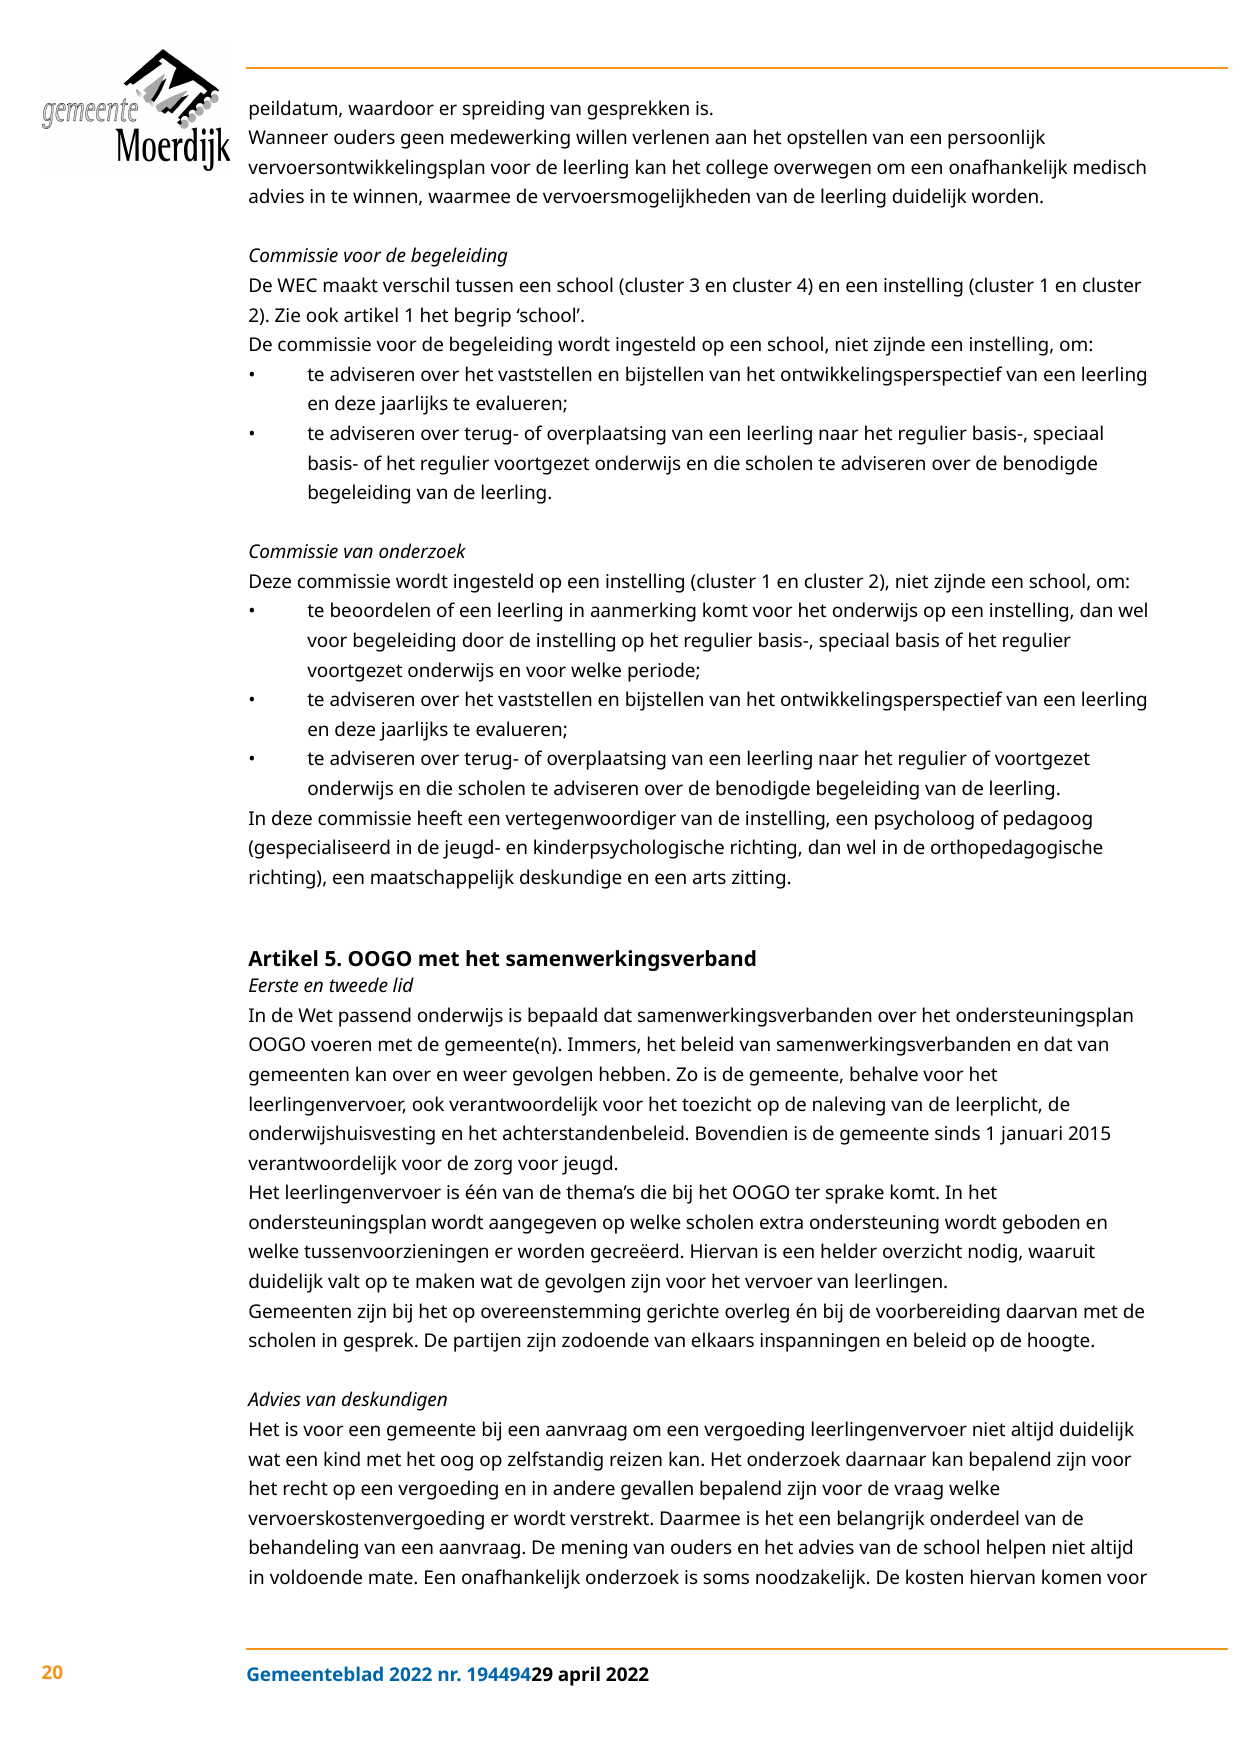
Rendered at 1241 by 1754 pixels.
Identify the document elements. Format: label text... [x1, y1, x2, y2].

text Het is voor een gemeente bij een aanvraag om een vergoeding leerlingenvervoer niet altijd duidelijk wat een kind met het oog op zelfstandig reizen kan. Het onderzoek daarnaar kan bepalend zijn voor het recht op een vergoeding en in andere gevallen bepalend zijn voor de vraag welke vervoerskostenvergoeding er wordt verstrekt. Daarmee is het een belangrijk onderdeel van de behandeling van een aanvraag. De mening van ouders en het advies van de school helpen niet altijd in voldoende mate. Een onafhankelijk onderzoek is soms noodzakelijk. De kosten hiervan komen voor [248, 1416, 1152, 1590]
text Gemeenten zijn bij het op overeenstemming gerichte overleg én bij de voorbereiding daarvan met de scholen in gesprek. De partijen zijn zodoende van elkaars inspanningen en beleid op de hoogte. [248, 1298, 1152, 1353]
list te adviseren over het vaststellen en bijstellen van het ontwikkelingsperspectief van een leerling en deze jaarlijks te evalueren; [248, 361, 1152, 416]
text In deze commissie heeft een vertegenwoordiger van de instelling, een psycholoog of pedagoog (gespecialiseerd in de jeugd- en kinderpsychologische richting, dan wel in de orthopedagogische richting), een maatschappelijk deskundige en een arts zitting. [248, 805, 1152, 890]
text peildatum, waardoor er spreiding van gesprekken is. [248, 95, 1152, 121]
text Deze commissie wordt ingesteld op een instelling (cluster 1 en cluster 2), niet zijnde een school, om: [248, 568, 1152, 594]
list te adviseren over terug- of overplaatsing van een leerling naar het regulier basis-, speciaal basis- of het regulier voortgezet onderwijs en die scholen te adviseren over de benodigde begeleiding van de leerling. [248, 420, 1152, 505]
text Artikel 5. OOGO met het samenwerkingsverband [248, 944, 1152, 972]
text Het leerlingenvervoer is één van de thema’s die bij het OOGO ter sprake komt. In het ondersteuningsplan wordt aangegeven op welke scholen extra ondersteuning wordt geboden en welke tussenvoorzieningen er worden gecreëerd. Hiervan is een helder overzicht nodig, waaruit duidelijk valt op te maken wat de gevolgen zijn voor het vervoer van leerlingen. [248, 1179, 1152, 1294]
list te beoordelen of een leerling in aanmerking komt voor het onderwijs op een instelling, dan wel voor begeleiding door de instelling op het regulier basis-, speciaal basis of het regulier voortgezet onderwijs en voor welke periode; [248, 598, 1152, 683]
text De WEC maakt verschil tussen een school (cluster 3 en cluster 4) en een instelling (cluster 1 en cluster 2). Zie ook artikel 1 het begrip ‘school’. [248, 272, 1152, 328]
text Advies van deskundigen [248, 1387, 1152, 1412]
text Commissie van onderzoek [248, 538, 1152, 564]
text In de Wet passend onderwijs is bepaald dat samenwerkingsverbanden over het ondersteuningsplan OOGO voeren met de gemeente(n). Immers, het beleid van samenwerkingsverbanden en dat van gemeenten kan over en weer gevolgen hebben. Zo is de gemeente, behalve voor het leerlingenvervoer, ook verantwoordelijk voor het toezicht op de naleving van de leerplicht, de onderwijshuisvesting en het achterstandenbeleid. Bovendien is de gemeente sinds 1 januari 2015 verantwoordelijk voor de zorg voor jeugd. [248, 1002, 1152, 1176]
text Eerste en tweede lid [248, 972, 1152, 998]
text De commissie voor de begeleiding wordt ingesteld op een school, niet zijnde een instelling, om: [248, 331, 1152, 357]
text Wanneer ouders geen medewerking willen verlenen aan het opstellen van een persoonlijk vervoersontwikkelingsplan voor de leerling kan het college overwegen om een onafhankelijk medisch advies in te winnen, waarmee de vervoersmogelijkheden van de leerling duidelijk worden. [248, 124, 1152, 209]
text Commissie voor de begeleiding [248, 243, 1152, 268]
picture [41, 47, 231, 172]
list te adviseren over terug- of overplaatsing van een leerling naar het regulier of voortgezet onderwijs en die scholen te adviseren over de benodigde begeleiding van de leerling. [248, 746, 1152, 801]
list te adviseren over het vaststellen en bijstellen van het ontwikkelingsperspectief van een leerling en deze jaarlijks te evalueren; [248, 686, 1152, 742]
